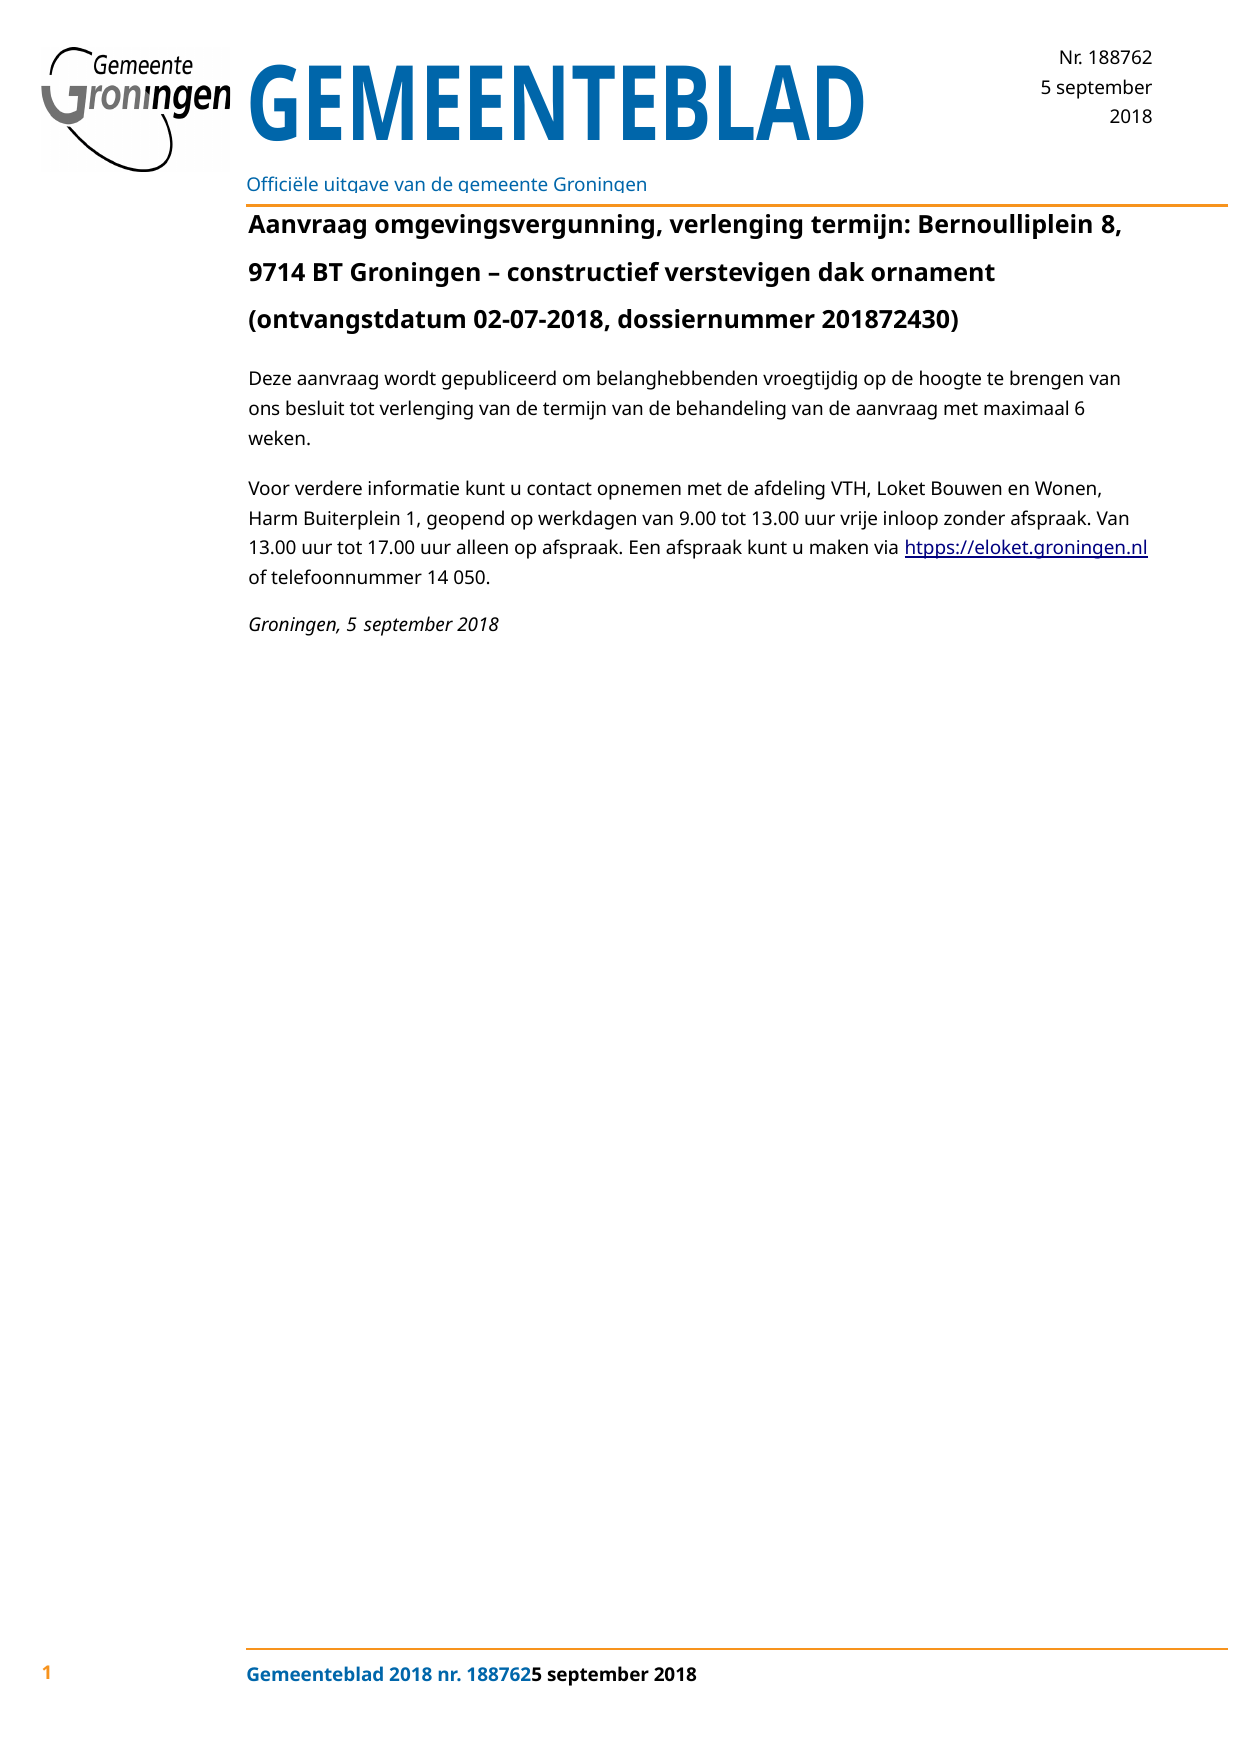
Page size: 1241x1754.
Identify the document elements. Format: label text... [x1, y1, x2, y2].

text Deze aanvraag wordt gepubliceerd om belanghebbenden vroegtijdig op de hoogte te brengen van ons besluit tot verlenging van de termijn van de behandeling van de aanvraag met maximaal 6 weken. [248, 366, 1152, 450]
text Aanvraag omgevingsvergunning, verlenging termijn: Bernoulliplein 8, 9714 BT Groningen – constructief verstevigen dak ornament (ontvangstdatum 02-07-2018, dossiernummer 201872430) [248, 207, 1152, 336]
text Groningen, 5 september 2018 [248, 612, 1152, 637]
picture [41, 47, 231, 172]
text Voor verdere informatie kunt u contact opnemen met de afdeling VTH, Loket Bouwen en Wonen, Harm Buiterplein 1, geopend op werkdagen van 9.00 tot 13.00 uur vrije inloop zonder afspraak. Van 13.00 uur tot 17.00 uur alleen op afspraak. Een afspraak kunt u maken via htpps://eloket.groningen.nl of telefoonnummer 14 050. [248, 475, 1152, 589]
